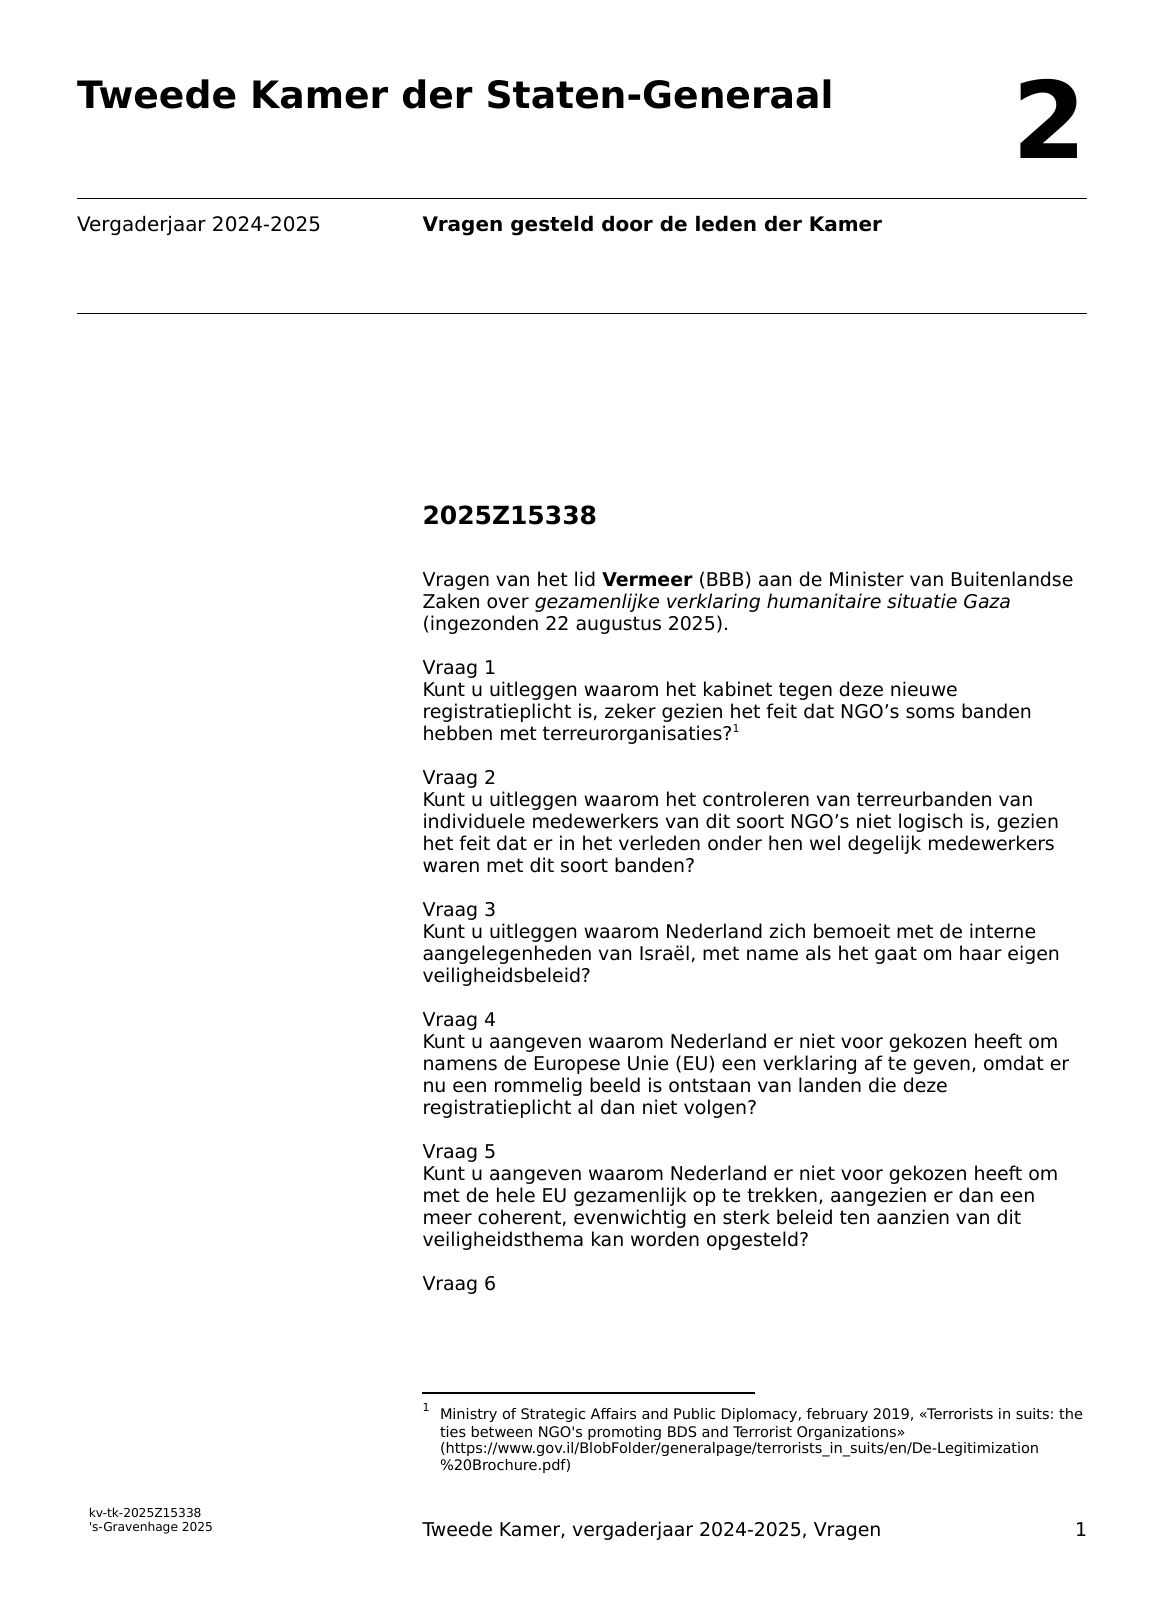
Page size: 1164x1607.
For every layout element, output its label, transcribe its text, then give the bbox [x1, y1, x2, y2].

text Kunt u uitleggen waarom het kabinet tegen deze nieuwe registratieplicht is, zeker gezien het feit dat NGO’s soms banden hebben met terreurorganisaties? [422, 679, 1087, 745]
text 's-Gravenhage 2025 [88, 1520, 323, 1534]
text Vraag 3 [422, 899, 1087, 921]
text Vraag 4 [422, 1009, 1087, 1031]
text Kunt u uitleggen waarom het controleren van terreurbanden van individuele medewerkers van dit soort NGO’s niet logisch is, gezien het feit dat er in het verleden onder hen wel degelijk medewerkers waren met dit soort banden? [422, 789, 1087, 877]
text kv-tk-2025Z15338 [88, 1506, 323, 1520]
text Vragen van het lid Vermeer (BBB) aan de Minister van Buitenlandse Zaken over gezamenlijke verklaring humanitaire situatie Gaza (ingezonden 22 augustus 2025). [422, 569, 1087, 635]
table_header 2 [886, 59, 1087, 198]
text Vraag 2 [422, 767, 1087, 789]
table_header Tweede Kamer der Staten-Generaal [77, 59, 886, 198]
text Ministry of Strategic Affairs and Public Diplomacy, february 2019, «Terrorists in suits: the ties between NGO's promoting BDS and Terrorist Organizations» (https://www.gov.il/BlobFolder/generalpage/terrorists_in_suits/en/De-Legitimization%20Brochure.pdf) [422, 1402, 1087, 1474]
text 2025Z15338 [422, 501, 1087, 531]
text Vraag 5 [422, 1141, 1087, 1163]
text Vraag 6 [422, 1273, 1087, 1295]
text Kunt u uitleggen waarom Nederland zich bemoeit met de interne aangelegenheden van Israël, met name als het gaat om haar eigen veiligheidsbeleid? [422, 921, 1087, 987]
text Kunt u aangeven waarom Nederland er niet voor gekozen heeft om namens de Europese Unie (EU) een verklaring af te geven, omdat er nu een rommelig beeld is ontstaan van landen die deze registratieplicht al dan niet volgen? [422, 1031, 1087, 1119]
table_cell Vergaderjaar 2024-2025 [77, 199, 422, 313]
text Vraag 1 [422, 657, 1087, 679]
text Kunt u aangeven waarom Nederland er niet voor gekozen heeft om met de hele EU gezamenlijk op te trekken, aangezien er dan een meer coherent, evenwichtig en sterk beleid ten aanzien van dit veiligheidsthema kan worden opgesteld? [422, 1163, 1087, 1251]
table_cell Vragen gesteld door de leden der Kamer [422, 199, 1087, 313]
